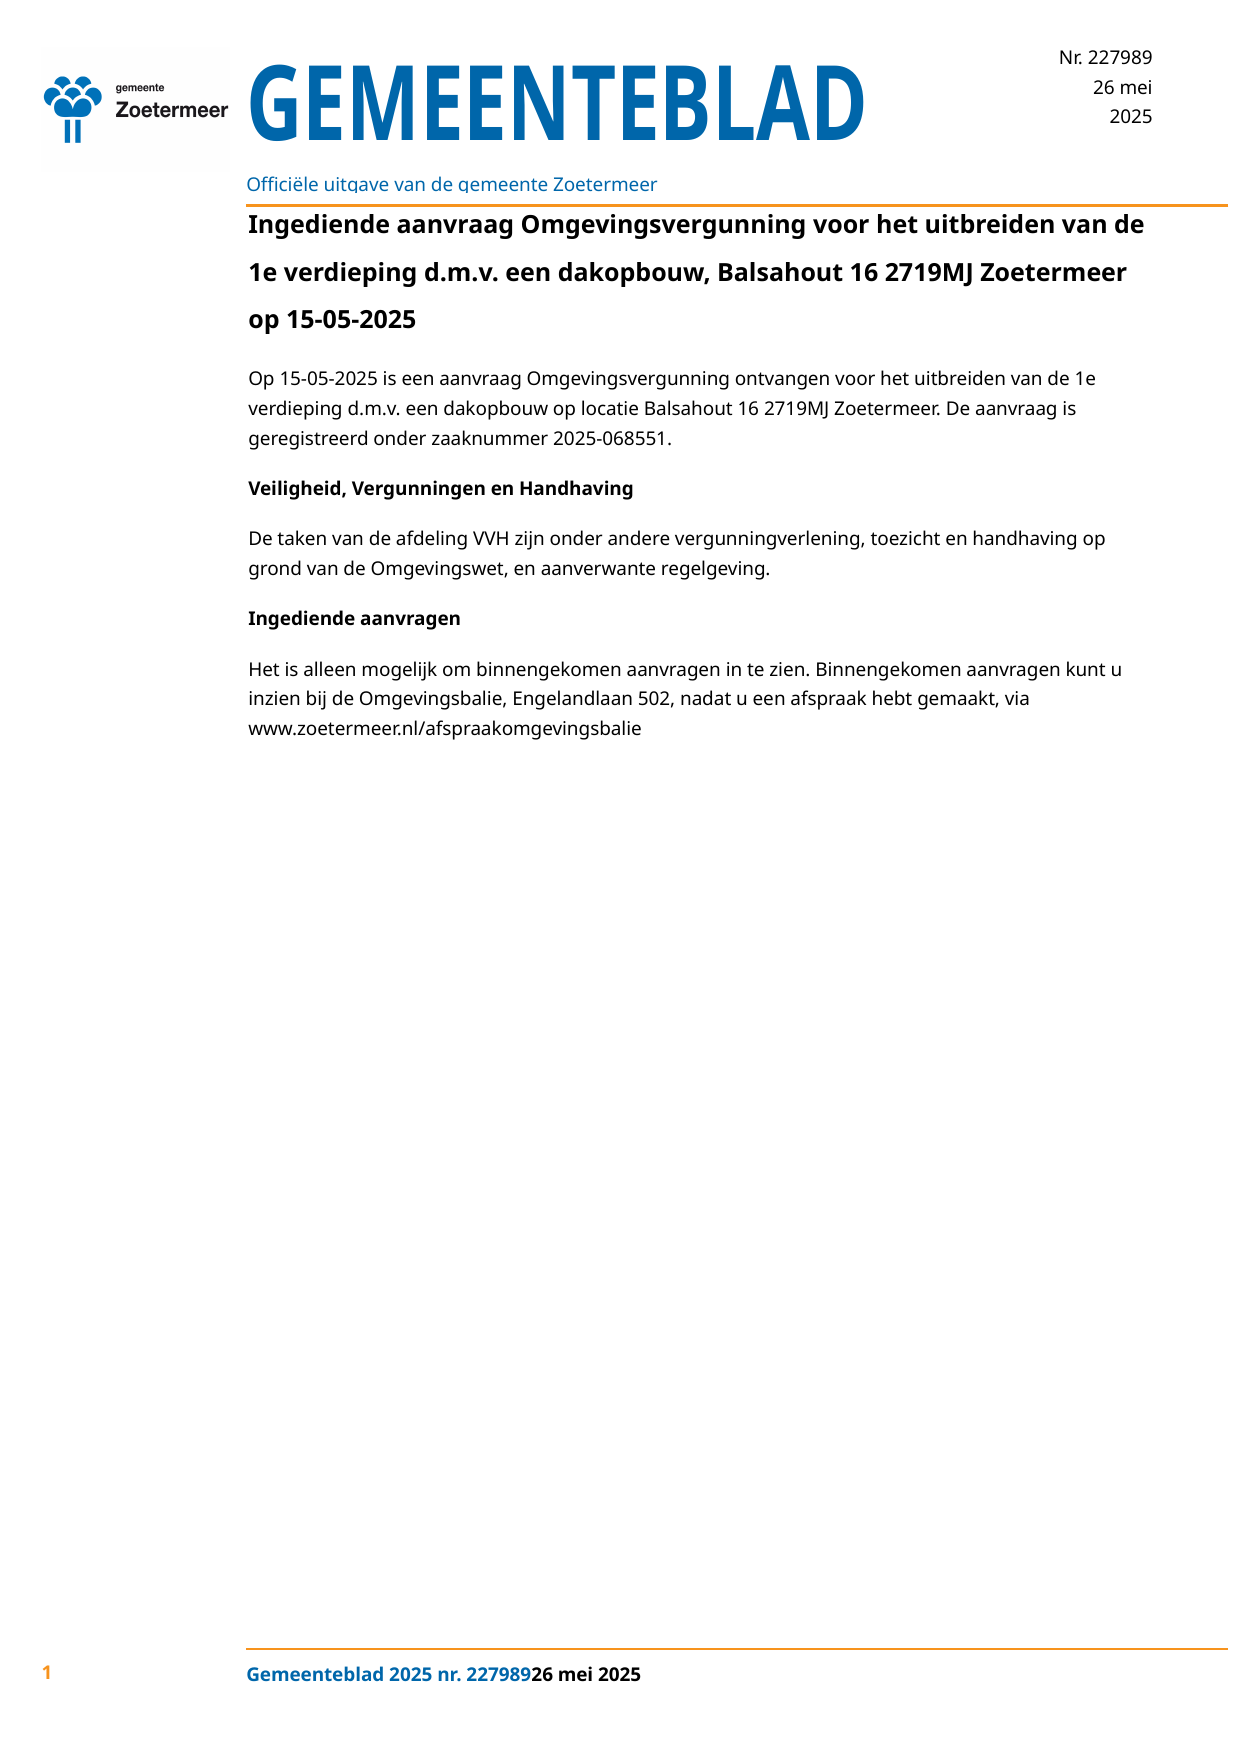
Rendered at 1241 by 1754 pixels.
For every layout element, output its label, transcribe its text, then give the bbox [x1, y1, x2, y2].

text Veiligheid, Vergunningen en Handhaving [248, 475, 1152, 501]
text Ingediende aanvragen [248, 606, 1152, 631]
text De taken van de afdeling VVH zijn onder andere vergunningverlening, toezicht en handhaving op grond van de Omgevingswet, en aanverwante regelgeving. [248, 526, 1152, 581]
picture [41, 47, 231, 172]
text Op 15-05-2025 is een aanvraag Omgevingsvergunning ontvangen voor het uitbreiden van de 1e verdieping d.m.v. een dakopbouw op locatie Balsahout 16 2719MJ Zoetermeer. De aanvraag is geregistreerd onder zaaknummer 2025-068551. [248, 366, 1152, 450]
text Ingediende aanvraag Omgevingsvergunning voor het uitbreiden van de 1e verdieping d.m.v. een dakopbouw, Balsahout 16 2719MJ Zoetermeer op 15-05-2025 [248, 207, 1152, 336]
text Het is alleen mogelijk om binnengekomen aanvragen in te zien. Binnengekomen aanvragen kunt u inzien bij de Omgevingsbalie, Engelandlaan 502, nadat u een afspraak hebt gemaakt, via www.zoetermeer.nl/afspraakomgevingsbalie [248, 656, 1152, 741]
